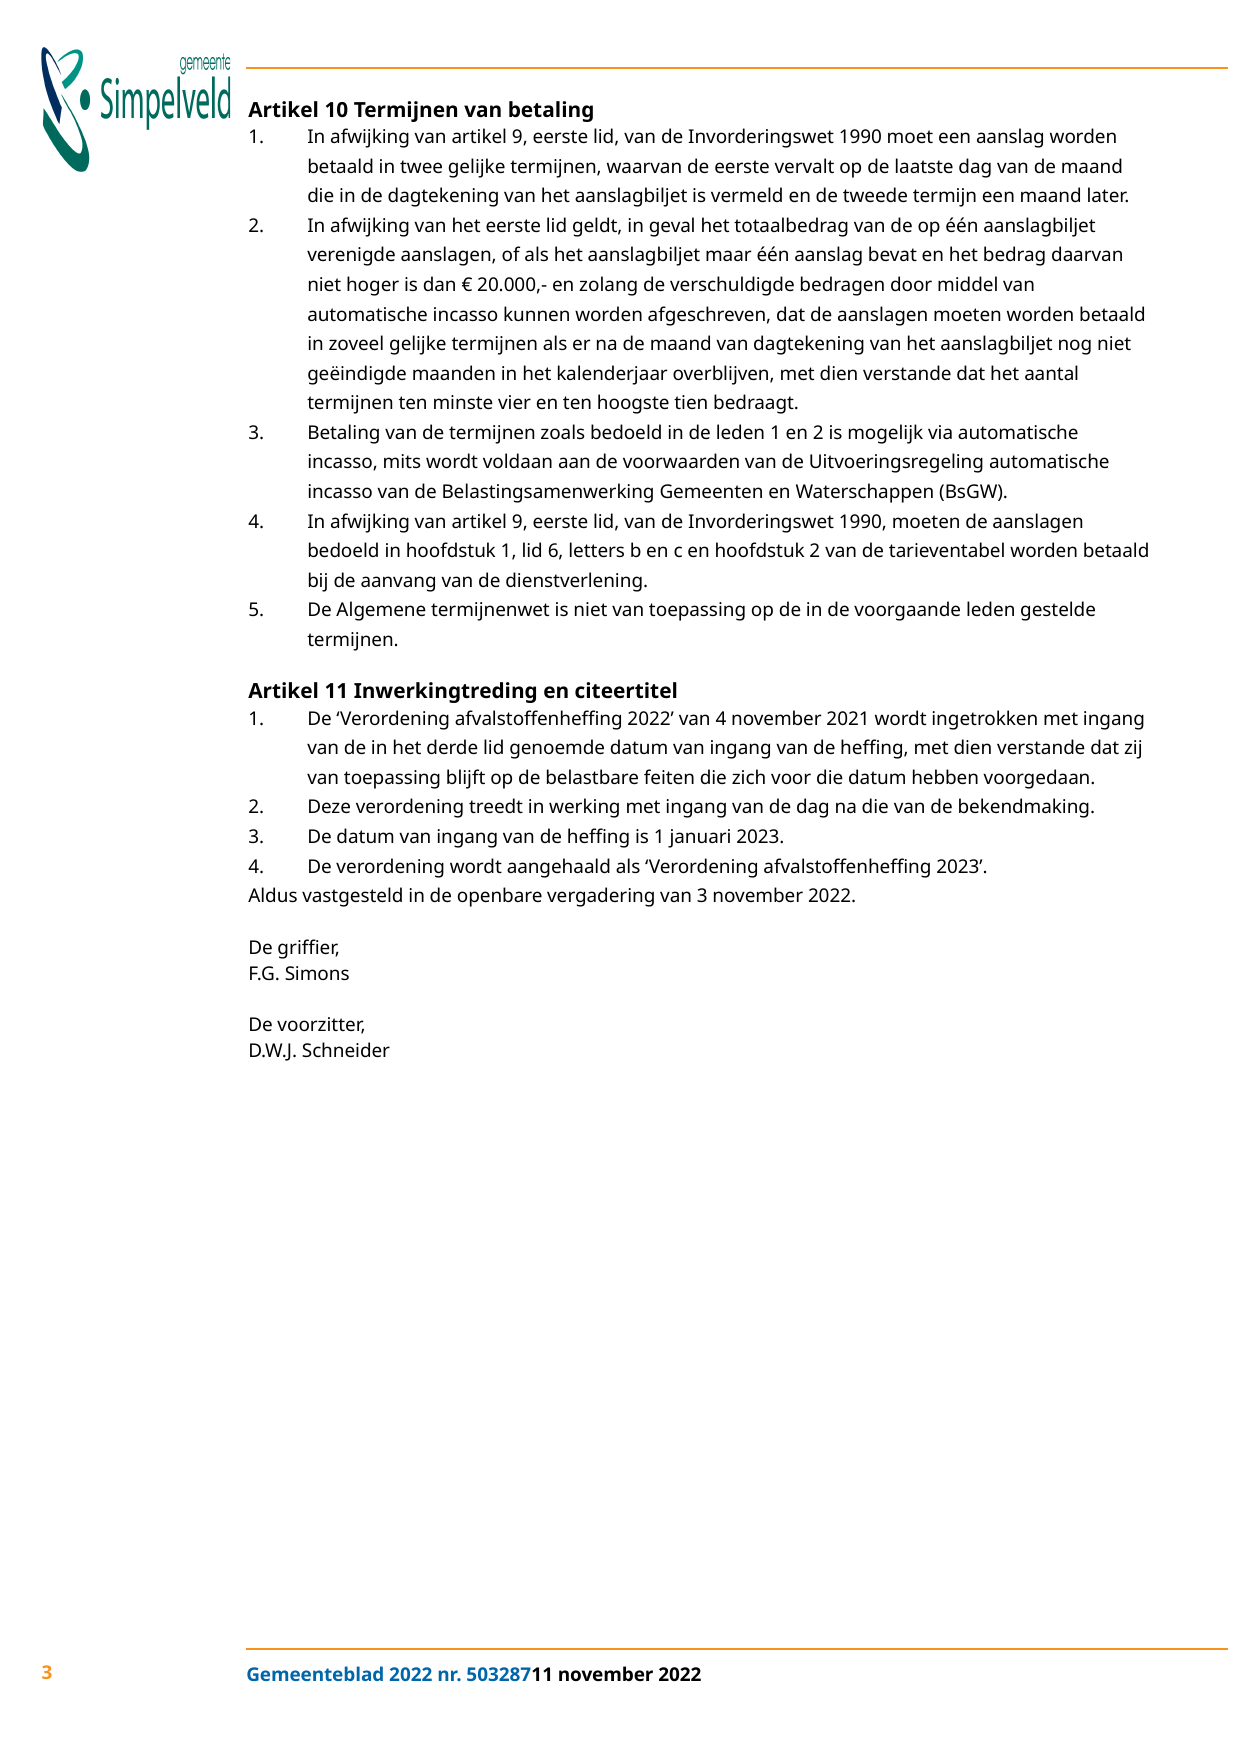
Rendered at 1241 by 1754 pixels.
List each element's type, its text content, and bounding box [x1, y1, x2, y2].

list De verordening wordt aangehaald als ‘Verordening afvalstoffenheffing 2023’. [248, 853, 1152, 879]
list In afwijking van artikel 9, eerste lid, van de Invorderingswet 1990 moet een aanslag worden betaald in twee gelijke termijnen, waarvan de eerste vervalt op de laatste dag van de maand die in de dagtekening van het aanslagbiljet is vermeld en de tweede termijn een maand later. [248, 123, 1152, 208]
list Betaling van de termijnen zoals bedoeld in de leden 1 en 2 is mogelijk via automatische incasso, mits wordt voldaan aan de voorwaarden van de Uitvoeringsregeling automatische incasso van de Belastingsamenwerking Gemeenten en Waterschappen (BsGW). [248, 419, 1152, 504]
text Artikel 10 Termijnen van betaling [248, 95, 1152, 123]
text Aldus vastgesteld in de openbare vergadering van 3 november 2022. [248, 882, 1152, 908]
list De datum van ingang van de heffing is 1 januari 2023. [248, 823, 1152, 849]
list Deze verordening treedt in werking met ingang van de dag na die van de bekendmaking. [248, 794, 1152, 819]
list In afwijking van artikel 9, eerste lid, van de Invorderingswet 1990, moeten de aanslagen bedoeld in hoofdstuk 1, lid 6, letters b en c en hoofdstuk 2 van de tarieventabel worden betaald bij de aanvang van de dienstverlening. [248, 508, 1152, 593]
list In afwijking van het eerste lid geldt, in geval het totaalbedrag van de op één aanslagbiljet verenigde aanslagen, of als het aanslagbiljet maar één aanslag bevat en het bedrag daarvan niet hoger is dan € 20.000,- en zolang de verschuldigde bedragen door middel van automatische incasso kunnen worden afgeschreven, dat de aanslagen moeten worden betaald in zoveel gelijke termijnen als er na de maand van dagtekening van het aanslagbiljet nog niet geëindigde maanden in het kalenderjaar overblijven, met dien verstande dat het aantal termijnen ten minste vier en ten hoogste tien bedraagt. [248, 212, 1152, 415]
text Artikel 11 Inwerkingtreding en citeertitel [248, 677, 1152, 705]
picture [41, 47, 231, 172]
text De griffier, [248, 934, 1152, 960]
list De ‘Verordening afvalstoffenheffing 2022’ van 4 november 2021 wordt ingetrokken met ingang van de in het derde lid genoemde datum van ingang van de heffing, met dien verstande dat zij van toepassing blijft op de belastbare feiten die zich voor die datum hebben voorgedaan. [248, 705, 1152, 790]
text F.G. Simons [248, 960, 1152, 985]
text De voorzitter, [248, 1011, 1152, 1037]
text D.W.J. Schneider [248, 1037, 1152, 1063]
list De Algemene termijnenwet is niet van toepassing op de in de voorgaande leden gestelde termijnen. [248, 597, 1152, 652]
